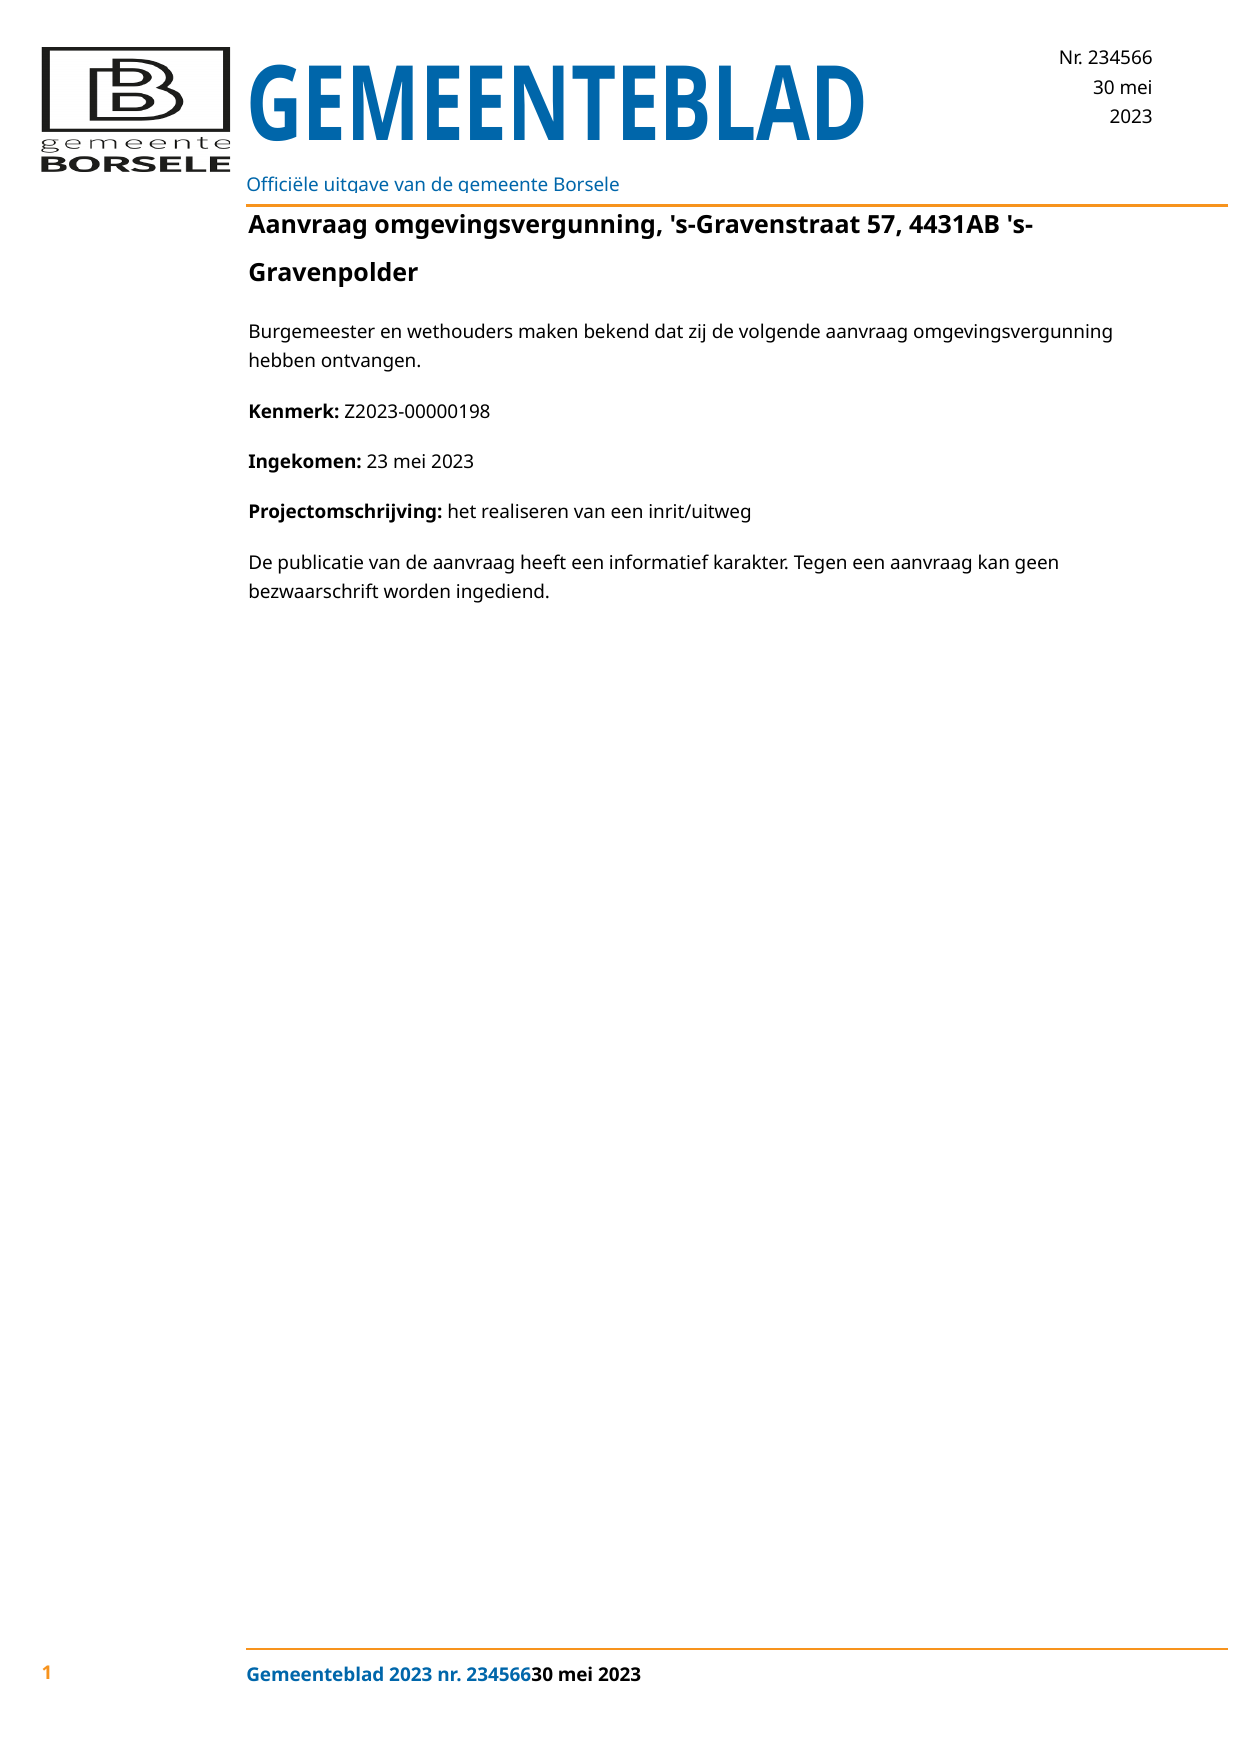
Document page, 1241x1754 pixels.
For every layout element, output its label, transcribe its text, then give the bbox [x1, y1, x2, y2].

text Ingekomen: 23 mei 2023 [248, 448, 1152, 474]
text Kenmerk: Z2023-00000198 [248, 398, 1152, 424]
text Projectomschrijving: het realiseren van een inrit/uitweg [248, 499, 1152, 524]
picture [41, 47, 231, 172]
text Burgemeester en wethouders maken bekend dat zij de volgende aanvraag omgevingsvergunning hebben ontvangen. [248, 318, 1152, 373]
text De publicatie van de aanvraag heeft een informatief karakter. Tegen een aanvraag kan geen bezwaarschrift worden ingediend. [248, 549, 1152, 604]
text Aanvraag omgevingsvergunning, 's-Gravenstraat 57, 4431AB 's-Gravenpolder [248, 207, 1152, 288]
